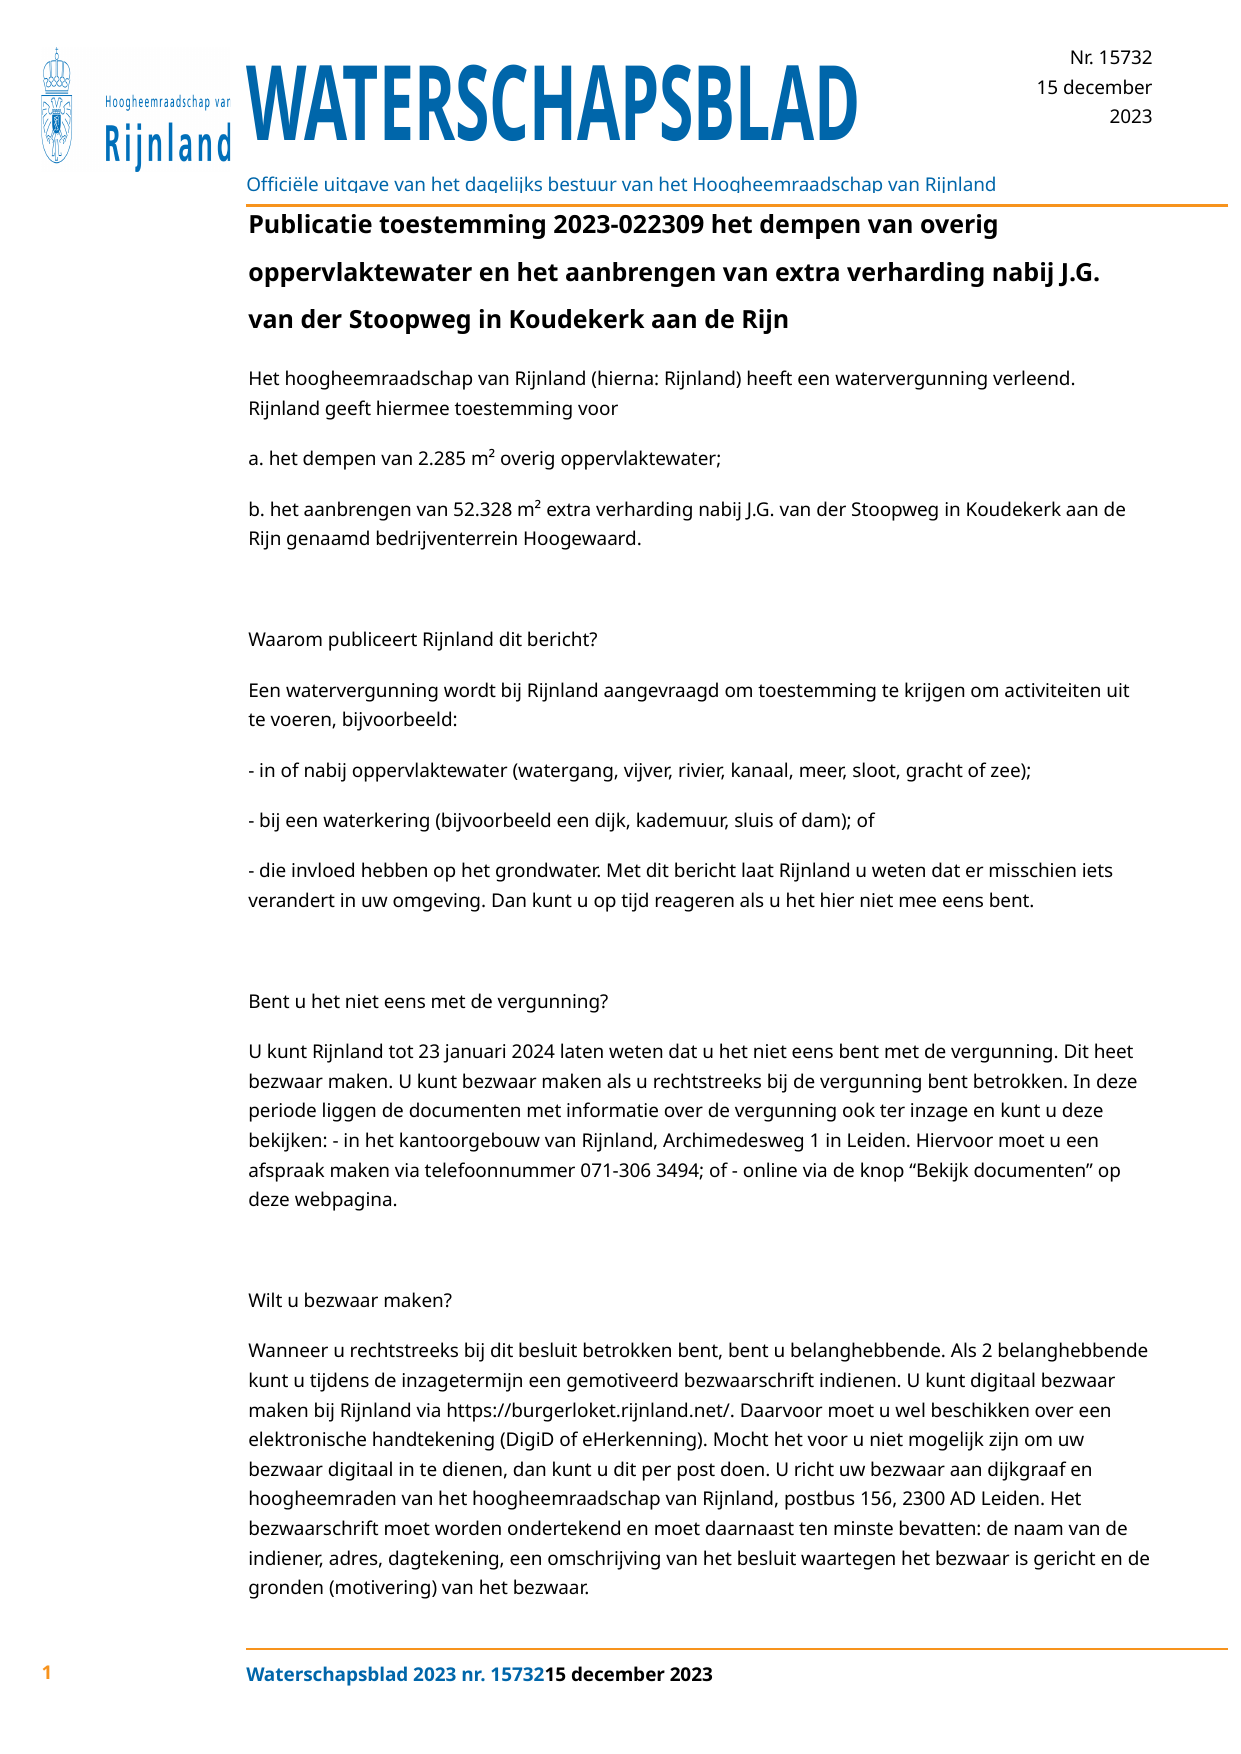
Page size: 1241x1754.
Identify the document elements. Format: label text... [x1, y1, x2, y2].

text Een watervergunning wordt bij Rijnland aangevraagd om toestemming te krijgen om activiteiten uit te voeren, bijvoorbeeld: [248, 677, 1152, 732]
text Wilt u bezwaar maken? [248, 1287, 1152, 1313]
text a. het dempen van 2.285 m² overig oppervlaktewater; [248, 446, 1152, 471]
text Publicatie toestemming 2023-022309 het dempen van overig oppervlaktewater en het aanbrengen van extra verharding nabij J.G. van der Stoopweg in Koudekerk aan de Rijn [248, 207, 1152, 336]
text Wanneer u rechtstreeks bij dit besluit betrokken bent, bent u belanghebbende. Als 2 belanghebbende kunt u tijdens de inzagetermijn een gemotiveerd bezwaarschrift indienen. U kunt digitaal bezwaar maken bij Rijnland via https://burgerloket.rijnland.net/. Daarvoor moet u wel beschikken over een elektronische handtekening (DigiD of eHerkenning). Mocht het voor u niet mogelijk zijn om uw bezwaar digitaal in te dienen, dan kunt u dit per post doen. U richt uw bezwaar aan dijkgraaf en hoogheemraden van het hoogheemraadschap van Rijnland, postbus 156, 2300 AD Leiden. Het bezwaarschrift moet worden ondertekend en moet daarnaast ten minste bevatten: de naam van de indiener, adres, dagtekening, een omschrijving van het besluit waartegen het bezwaar is gericht en de gronden (motivering) van het bezwaar. [248, 1338, 1152, 1600]
text - bij een waterkering (bijvoorbeeld een dijk, kademuur, sluis of dam); of [248, 807, 1152, 833]
text Waarom publiceert Rijnland dit bericht? [248, 626, 1152, 652]
text - in of nabij oppervlaktewater (watergang, vijver, rivier, kanaal, meer, sloot, gracht of zee); [248, 757, 1152, 782]
text U kunt Rijnland tot 23 januari 2024 laten weten dat u het niet eens bent met de vergunning. Dit heet bezwaar maken. U kunt bezwaar maken als u rechtstreeks bij de vergunning bent betrokken. In deze periode liggen de documenten met informatie over de vergunning ook ter inzage en kunt u deze bekijken: - in het kantoorgebouw van Rijnland, Archimedesweg 1 in Leiden. Hiervoor moet u een afspraak maken via telefoonnummer 071-306 3494; of - online via de knop “Bekijk documenten” op deze webpagina. [248, 1038, 1152, 1212]
text b. het aanbrengen van 52.328 m² extra verharding nabij J.G. van der Stoopweg in Koudekerk aan de Rijn genaamd bedrijventerrein Hoogewaard. [248, 496, 1152, 551]
text Bent u het niet eens met de vergunning? [248, 988, 1152, 1014]
picture [41, 47, 231, 172]
text Het hoogheemraadschap van Rijnland (hierna: Rijnland) heeft een watervergunning verleend. Rijnland geeft hiermee toestemming voor [248, 366, 1152, 421]
text - die invloed hebben op het grondwater. Met dit bericht laat Rijnland u weten dat er misschien iets verandert in uw omgeving. Dan kunt u op tijd reageren als u het hier niet mee eens bent. [248, 858, 1152, 913]
